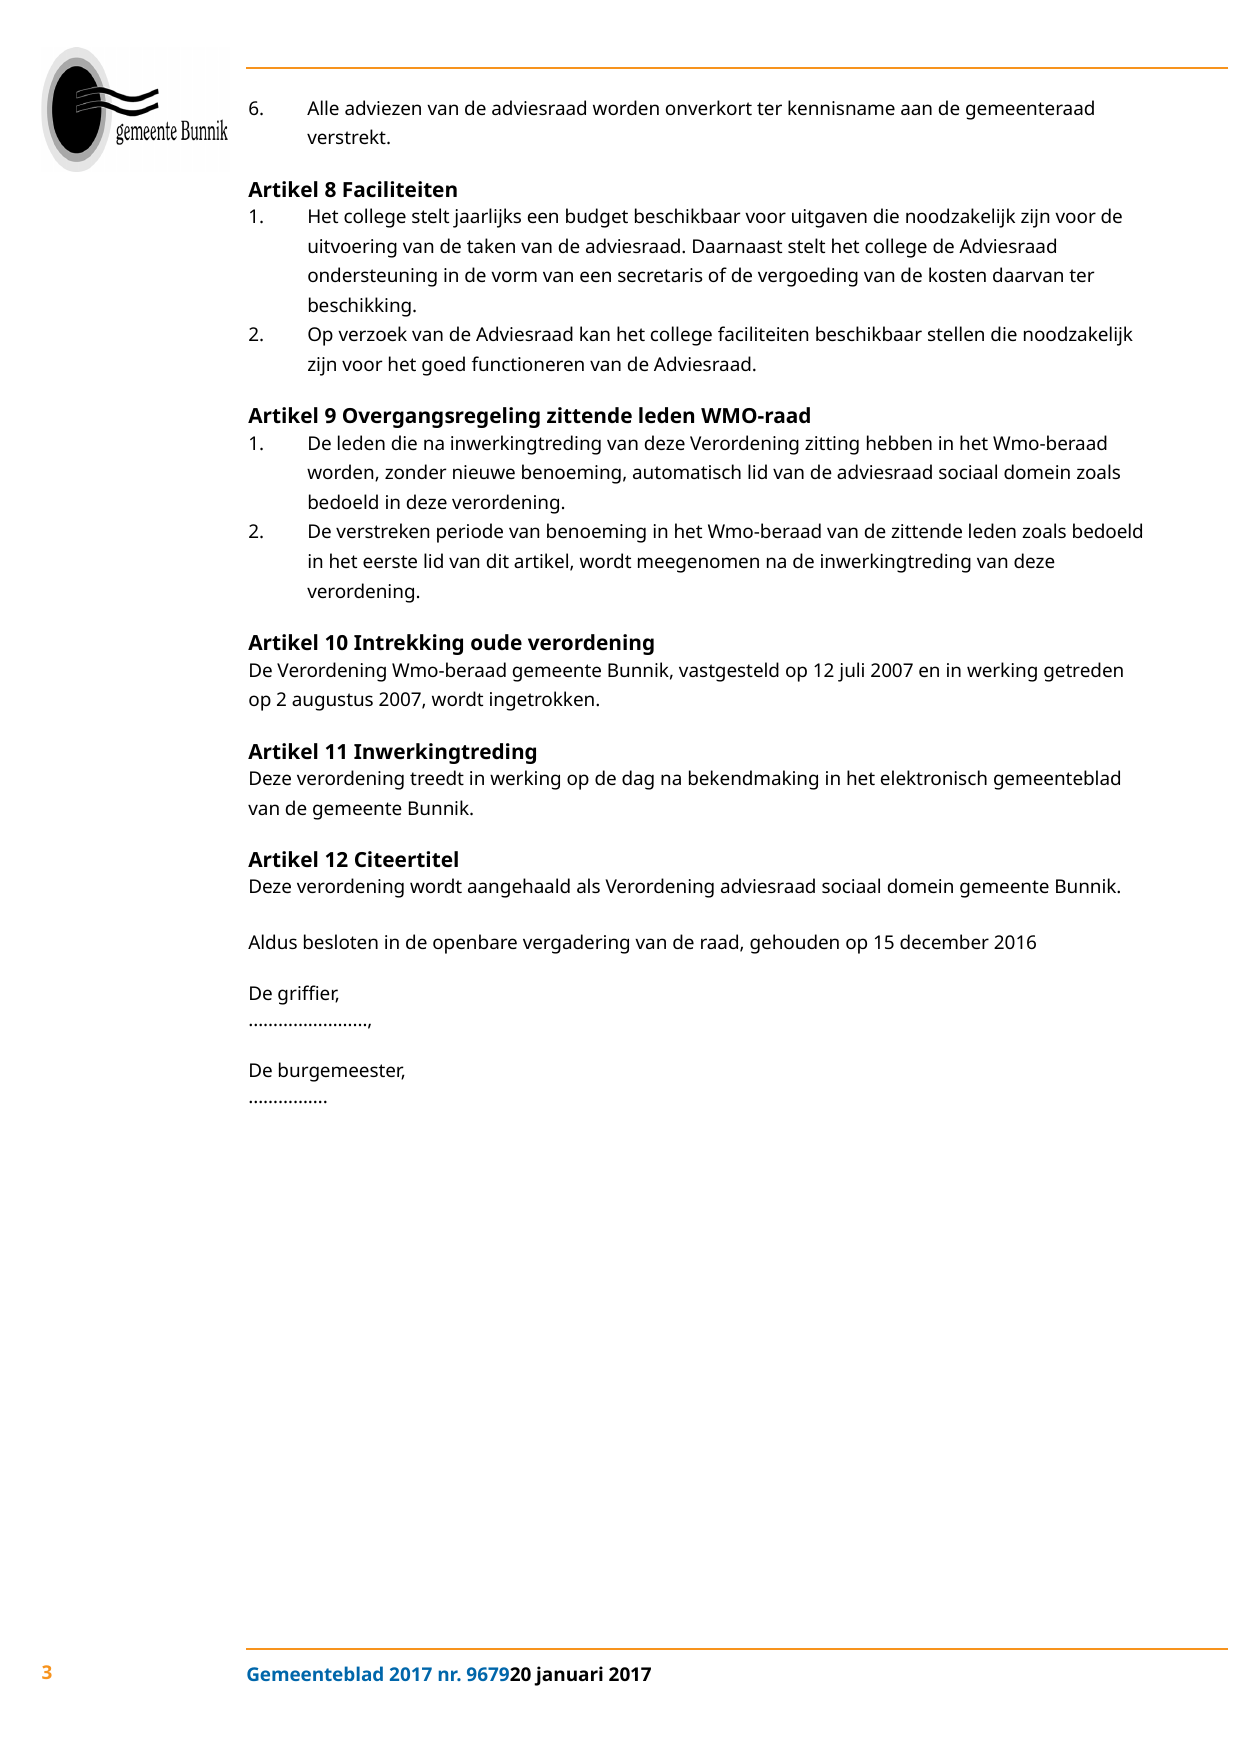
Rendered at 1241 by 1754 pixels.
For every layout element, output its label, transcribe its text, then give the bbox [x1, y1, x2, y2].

text De Verordening Wmo-beraad gemeente Bunnik, vastgesteld op 12 juli 2007 en in werking getreden op 2 augustus 2007, wordt ingetrokken. [248, 657, 1152, 712]
text De burgemeester, [248, 1058, 1152, 1083]
list De verstreken periode van benoeming in het Wmo-beraad van de zittende leden zoals bedoeld in het eerste lid van dit artikel, wordt meegenomen na de inwerkingtreding van deze verordening. [248, 519, 1152, 604]
list Op verzoek van de Adviesraad kan het college faciliteiten beschikbaar stellen die noodzakelijk zijn voor het goed functioneren van de Adviesraad. [248, 322, 1152, 377]
picture [41, 47, 231, 172]
text Artikel 9 Overgangsregeling zittende leden WMO-raad [248, 402, 1152, 430]
list Het college stelt jaarlijks een budget beschikbaar voor uitgaven die noodzakelijk zijn voor de uitvoering van de taken van de adviesraad. Daarnaast stelt het college de Adviesraad ondersteuning in de vorm van een secretaris of de vergoeding van de kosten daarvan ter beschikking. [248, 203, 1152, 318]
text ……………. [248, 1083, 1152, 1109]
text Artikel 11 Inwerkingtreding [248, 737, 1152, 765]
text Deze verordening wordt aangehaald als Verordening adviesraad sociaal domein gemeente Bunnik. [248, 874, 1152, 899]
text Artikel 12 Citeertitel [248, 845, 1152, 874]
list Alle adviezen van de adviesraad worden onverkort ter kennisname aan de gemeenteraad verstrekt. [248, 95, 1152, 150]
text Aldus besloten in de openbare vergadering van de raad, gehouden op 15 december 2016 [248, 929, 1152, 955]
list De leden die na inwerkingtreding van deze Verordening zitting hebben in het Wmo-beraad worden, zonder nieuwe benoeming, automatisch lid van de adviesraad sociaal domein zoals bedoeld in deze verordening. [248, 430, 1152, 515]
text Artikel 8 Faciliteiten [248, 175, 1152, 203]
text Deze verordening treedt in werking op de dag na bekendmaking in het elektronisch gemeenteblad van de gemeente Bunnik. [248, 765, 1152, 821]
text Artikel 10 Intrekking oude verordening [248, 628, 1152, 657]
text De griffier, [248, 980, 1152, 1006]
text ……………………, [248, 1006, 1152, 1032]
